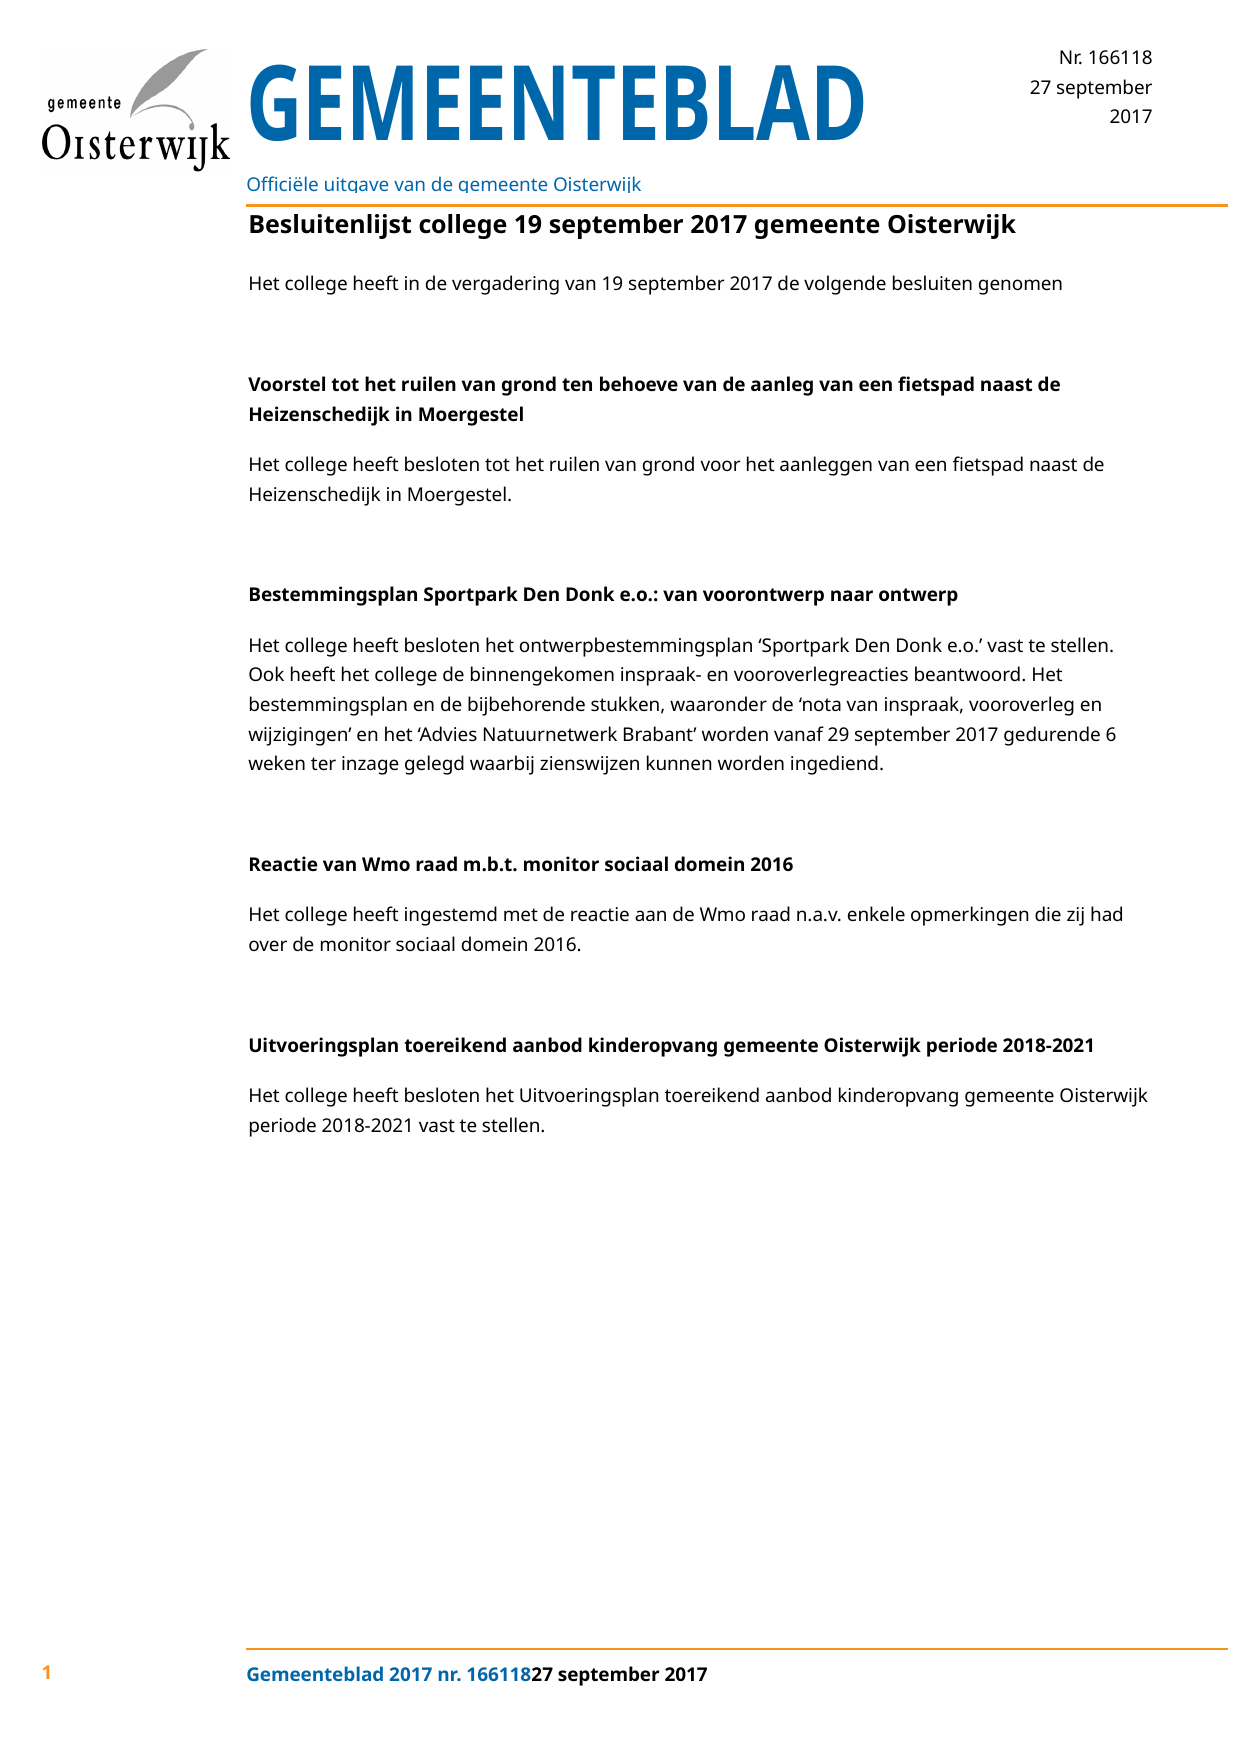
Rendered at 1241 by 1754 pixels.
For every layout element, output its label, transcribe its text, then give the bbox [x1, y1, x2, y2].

text Besluitenlijst college 19 september 2017 gemeente Oisterwijk [248, 207, 1152, 241]
text Het college heeft besloten tot het ruilen van grond voor het aanleggen van een fietspad naast de Heizenschedijk in Moergestel. [248, 451, 1152, 506]
text Voorstel tot het ruilen van grond ten behoeve van de aanleg van een fietspad naast de Heizenschedijk in Moergestel [248, 371, 1152, 426]
text Reactie van Wmo raad m.b.t. monitor sociaal domein 2016 [248, 851, 1152, 877]
text Uitvoeringsplan toereikend aanbod kinderopvang gemeente Oisterwijk periode 2018-2021 [248, 1032, 1152, 1058]
text Het college heeft ingestemd met de reactie aan de Wmo raad n.a.v. enkele opmerkingen die zij had over de monitor sociaal domein 2016. [248, 902, 1152, 957]
text Het college heeft in de vergadering van 19 september 2017 de volgende besluiten genomen [248, 270, 1152, 296]
text Het college heeft besloten het ontwerpbestemmingsplan ‘Sportpark Den Donk e.o.’ vast te stellen. Ook heeft het college de binnengekomen inspraak- en vooroverlegreacties beantwoord. Het bestemmingsplan en de bijbehorende stukken, waaronder de ‘nota van inspraak, vooroverleg en wijzigingen’ en het ‘Advies Natuurnetwerk Brabant’ worden vanaf 29 september 2017 gedurende 6 weken ter inzage gelegd waarbij zienswijzen kunnen worden ingediend. [248, 632, 1152, 776]
picture [41, 47, 231, 172]
text Het college heeft besloten het Uitvoeringsplan toereikend aanbod kinderopvang gemeente Oisterwijk periode 2018-2021 vast te stellen. [248, 1082, 1152, 1138]
text Bestemmingsplan Sportpark Den Donk e.o.: van voorontwerp naar ontwerp [248, 582, 1152, 607]
